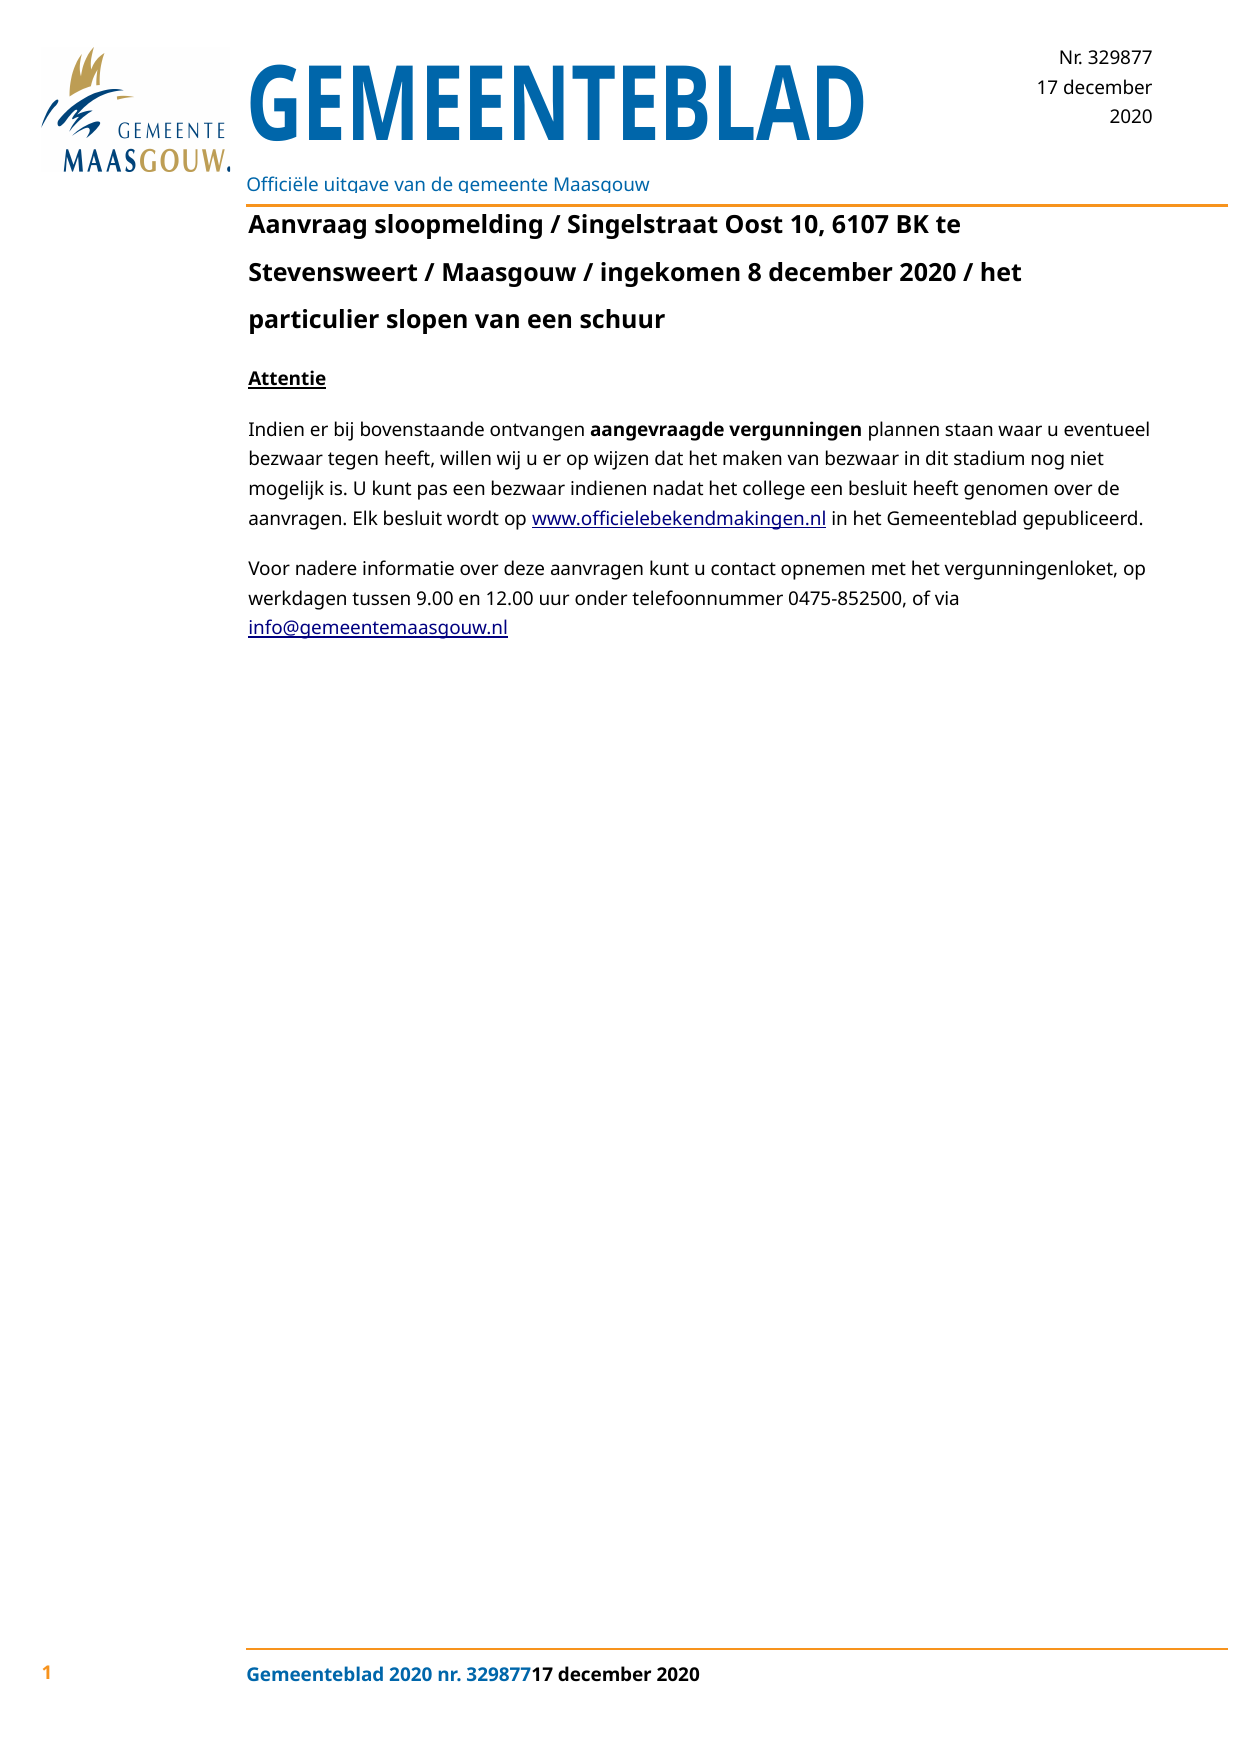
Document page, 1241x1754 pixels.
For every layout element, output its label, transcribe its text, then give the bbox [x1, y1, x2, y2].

text Indien er bij bovenstaande ontvangen aangevraagde vergunningen plannen staan waar u eventueel bezwaar tegen heeft, willen wij u er op wijzen dat het maken van bezwaar in dit stadium nog niet mogelijk is. U kunt pas een bezwaar indienen nadat het college een besluit heeft genomen over de aanvragen. Elk besluit wordt op www.officielebekendmakingen.nl in het Gemeenteblad gepubliceerd. [248, 416, 1152, 530]
text Voor nadere informatie over deze aanvragen kunt u contact opnemen met het vergunningenloket, op werkdagen tussen 9.00 en 12.00 uur onder telefoonnummer 0475-852500, of via info@gemeentemaasgouw.nl [248, 555, 1152, 640]
picture [41, 47, 231, 172]
text Attentie [248, 366, 1152, 391]
text Aanvraag sloopmelding / Singelstraat Oost 10, 6107 BK te Stevensweert / Maasgouw / ingekomen 8 december 2020 / het particulier slopen van een schuur [248, 207, 1152, 336]
